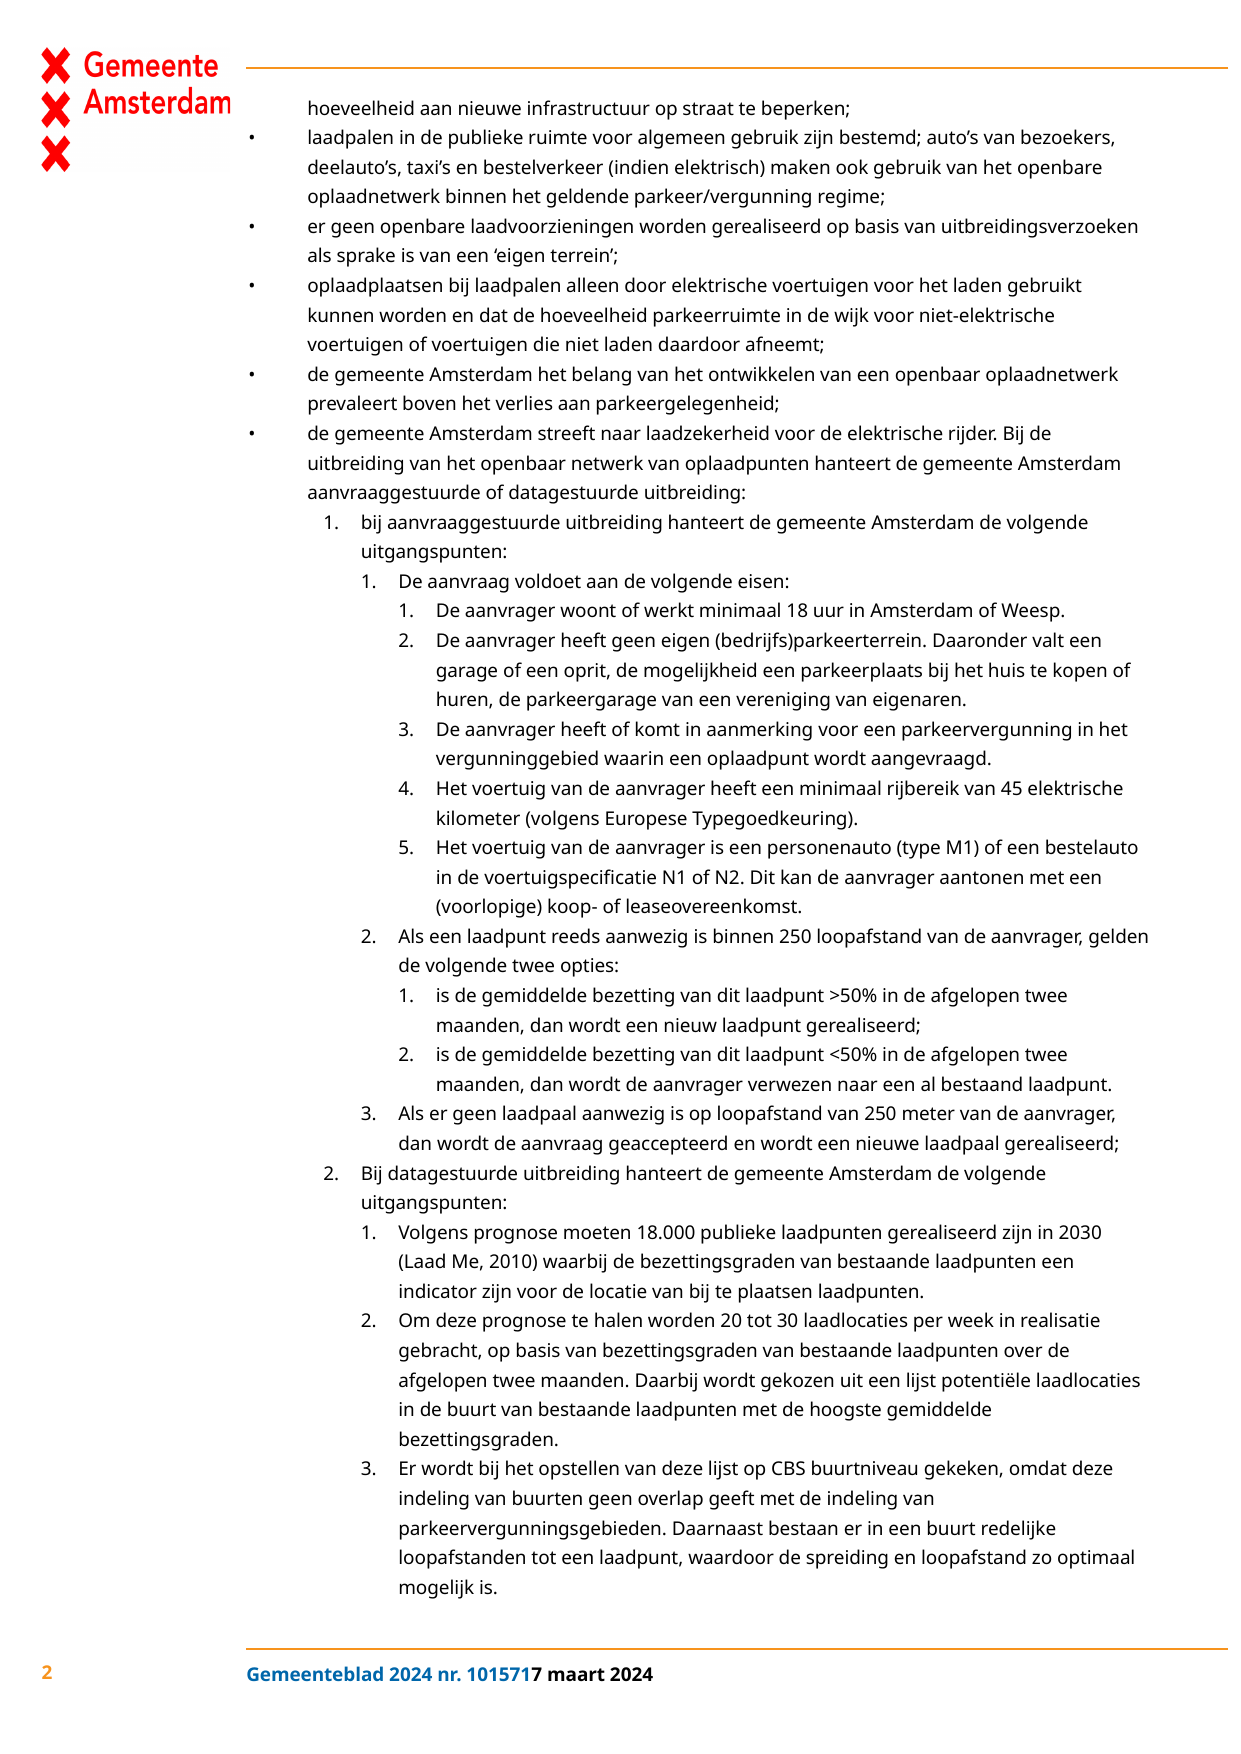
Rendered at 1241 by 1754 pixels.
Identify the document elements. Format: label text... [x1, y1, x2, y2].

list Het voertuig van de aanvrager heeft een minimaal rijbereik van 45 elektrische kilometer (volgens Europese Typegoedkeuring). [398, 775, 1152, 831]
list Om deze prognose te halen worden 20 tot 30 laadlocaties per week in realisatie gebracht, op basis van bezettingsgraden van bestaande laadpunten over de afgelopen twee maanden. Daarbij wordt gekozen uit een lijst potentiële laadlocaties in de buurt van bestaande laadpunten met de hoogste gemiddelde bezettingsgraden. [361, 1308, 1152, 1452]
list is de gemiddelde bezetting van dit laadpunt <50% in de afgelopen twee maanden, dan wordt de aanvrager verwezen naar een al bestaand laadpunt. [398, 1041, 1152, 1097]
list laadpalen in de publieke ruimte voor algemeen gebruik zijn bestemd; auto’s van bezoekers, deelauto’s, taxi’s en bestelverkeer (indien elektrisch) maken ook gebruik van het openbare oplaadnetwerk binnen het geldende parkeer/vergunning regime; [248, 124, 1152, 209]
list De aanvrager heeft geen eigen (bedrijfs)parkeerterrein. Daaronder valt een garage of een oprit, de mogelijkheid een parkeerplaats bij het huis te kopen of huren, de parkeergarage van een vereniging van eigenaren. [398, 627, 1152, 712]
list de gemeente Amsterdam streeft naar laadzekerheid voor de elektrische rijder. Bij de uitbreiding van het openbaar netwerk van oplaadpunten hanteert de gemeente Amsterdam aanvraaggestuurde of datagestuurde uitbreiding: [248, 420, 1152, 505]
list is de gemiddelde bezetting van dit laadpunt >50% in de afgelopen twee maanden, dan wordt een nieuw laadpunt gerealiseerd; [398, 982, 1152, 1038]
list oplaadplaatsen bij laadpalen alleen door elektrische voertuigen voor het laden gebruikt kunnen worden en dat de hoeveelheid parkeerruimte in de wijk voor niet-elektrische voertuigen of voertuigen die niet laden daardoor afneemt; [248, 272, 1152, 357]
list er geen openbare laadvoorzieningen worden gerealiseerd op basis van uitbreidingsverzoeken als sprake is van een ‘eigen terrein’; [248, 213, 1152, 268]
list Er wordt bij het opstellen van deze lijst op CBS buurtniveau gekeken, omdat deze indeling van buurten geen overlap geeft met de indeling van parkeervergunningsgebieden. Daarnaast bestaan er in een buurt redelijke loopafstanden tot een laadpunt, waardoor de spreiding en loopafstand zo optimaal mogelijk is. [361, 1456, 1152, 1600]
list Volgens prognose moeten 18.000 publieke laadpunten gerealiseerd zijn in 2030 (Laad Me, 2010) waarbij de bezettingsgraden van bestaande laadpunten een indicator zijn voor de locatie van bij te plaatsen laadpunten. [361, 1219, 1152, 1304]
list Het voertuig van de aanvrager is een personenauto (type M1) of een bestelauto in de voertuigspecificatie N1 of N2. Dit kan de aanvrager aantonen met een (voorlopige) koop- of leaseovereenkomst. [398, 834, 1152, 919]
list Als er geen laadpaal aanwezig is op loopafstand van 250 meter van de aanvrager, dan wordt de aanvraag geaccepteerd en wordt een nieuwe laadpaal gerealiseerd; [361, 1101, 1152, 1156]
list De aanvrager heeft of komt in aanmerking voor een parkeervergunning in het vergunninggebied waarin een oplaadpunt wordt aangevraagd. [398, 716, 1152, 771]
list hoeveelheid aan nieuwe infrastructuur op straat te beperken; [248, 95, 1152, 121]
list bij aanvraaggestuurde uitbreiding hanteert de gemeente Amsterdam de volgende uitgangspunten: [323, 509, 1152, 564]
list de gemeente Amsterdam het belang van het ontwikkelen van een openbaar oplaadnetwerk prevaleert boven het verlies aan parkeergelegenheid; [248, 361, 1152, 416]
list Als een laadpunt reeds aanwezig is binnen 250 loopafstand van de aanvrager, gelden de volgende twee opties: [361, 923, 1152, 978]
picture [41, 47, 231, 172]
list De aanvrager woont of werkt minimaal 18 uur in Amsterdam of Weesp. [398, 598, 1152, 623]
list De aanvraag voldoet aan de volgende eisen: [361, 568, 1152, 594]
list Bij datagestuurde uitbreiding hanteert de gemeente Amsterdam de volgende uitgangspunten: [323, 1160, 1152, 1215]
